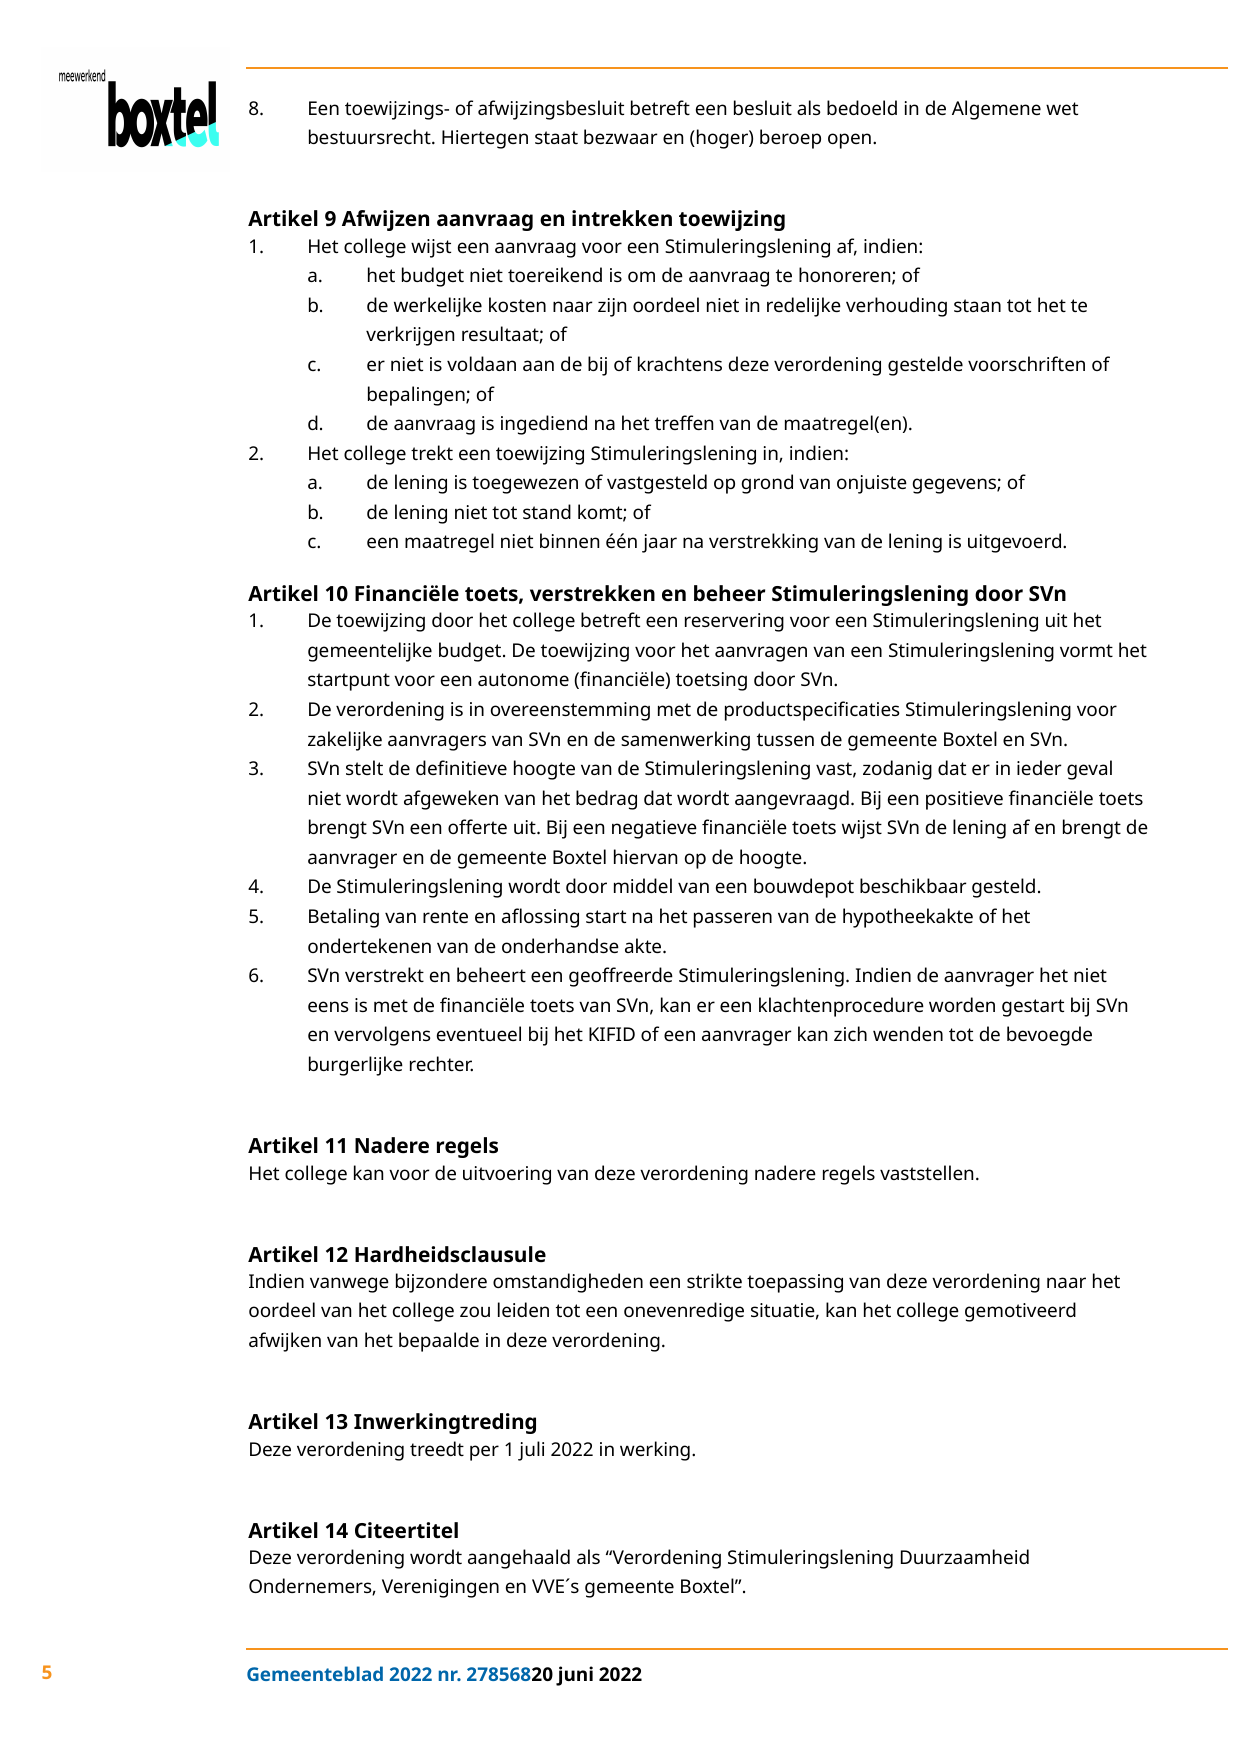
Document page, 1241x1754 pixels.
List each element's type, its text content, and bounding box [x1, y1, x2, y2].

text Artikel 13 Inwerkingtreding [248, 1407, 1152, 1436]
text Deze verordening treedt per 1 juli 2022 in werking. [248, 1436, 1152, 1461]
text Artikel 10 Financiële toets, verstrekken en beheer Stimuleringslening door SVn [248, 579, 1152, 607]
list de lening is toegewezen of vastgesteld op grond van onjuiste gegevens; of [307, 469, 1152, 495]
list Een toewijzings- of afwijzingsbesluit betreft een besluit als bedoeld in de Algemene wet bestuursrecht. Hiertegen staat bezwaar en (hoger) beroep open. [248, 95, 1152, 150]
list er niet is voldaan aan de bij of krachtens deze verordening gestelde voorschriften of bepalingen; of [307, 351, 1152, 406]
picture [41, 47, 231, 172]
list SVn verstrekt en beheert een geoffreerde Stimuleringslening. Indien de aanvrager het niet eens is met de financiële toets van SVn, kan er een klachtenprocedure worden gestart bij SVn en vervolgens eventueel bij het KIFID of een aanvrager kan zich wenden tot de bevoegde burgerlijke rechter. [248, 962, 1152, 1077]
list De toewijzing door het college betreft een reservering voor een Stimuleringslening uit het gemeentelijke budget. De toewijzing voor het aanvragen van een Stimuleringslening vormt het startpunt voor een autonome (financiële) toetsing door SVn. [248, 607, 1152, 692]
text Artikel 11 Nadere regels [248, 1131, 1152, 1160]
list de lening niet tot stand komt; of [307, 499, 1152, 525]
text Indien vanwege bijzondere omstandigheden een strikte toepassing van deze verordening naar het oordeel van het college zou leiden tot een onevenredige situatie, kan het college gemotiveerd afwijken van het bepaalde in deze verordening. [248, 1268, 1152, 1353]
list een maatregel niet binnen één jaar na verstrekking van de lening is uitgevoerd. [307, 529, 1152, 554]
list de aanvraag is ingediend na het treffen van de maatregel(en). [307, 410, 1152, 436]
list Het college wijst een aanvraag voor een Stimuleringslening af, indien: [248, 233, 1152, 258]
text Artikel 14 Citeertitel [248, 1516, 1152, 1544]
text Artikel 9 Afwijzen aanvraag en intrekken toewijzing [248, 204, 1152, 233]
list De verordening is in overeenstemming met de productspecificaties Stimuleringslening voor zakelijke aanvragers van SVn en de samenwerking tussen de gemeente Boxtel en SVn. [248, 696, 1152, 752]
text Deze verordening wordt aangehaald als “Verordening Stimuleringslening Duurzaamheid Ondernemers, Verenigingen en VVE´s gemeente Boxtel”. [248, 1544, 1152, 1599]
text Artikel 12 Hardheidsclausule [248, 1240, 1152, 1268]
list het budget niet toereikend is om de aanvraag te honoreren; of [307, 262, 1152, 288]
list Het college trekt een toewijzing Stimuleringslening in, indien: [248, 440, 1152, 466]
list SVn stelt de definitieve hoogte van de Stimuleringslening vast, zodanig dat er in ieder geval niet wordt afgeweken van het bedrag dat wordt aangevraagd. Bij een positieve financiële toets brengt SVn een offerte uit. Bij een negatieve financiële toets wijst SVn de lening af en brengt de aanvrager en de gemeente Boxtel hiervan op de hoogte. [248, 755, 1152, 870]
list de werkelijke kosten naar zijn oordeel niet in redelijke verhouding staan tot het te verkrijgen resultaat; of [307, 292, 1152, 347]
list Betaling van rente en aflossing start na het passeren van de hypotheekakte of het ondertekenen van de onderhandse akte. [248, 903, 1152, 959]
text Het college kan voor de uitvoering van deze verordening nadere regels vaststellen. [248, 1160, 1152, 1185]
list De Stimuleringslening wordt door middel van een bouwdepot beschikbaar gesteld. [248, 874, 1152, 899]
